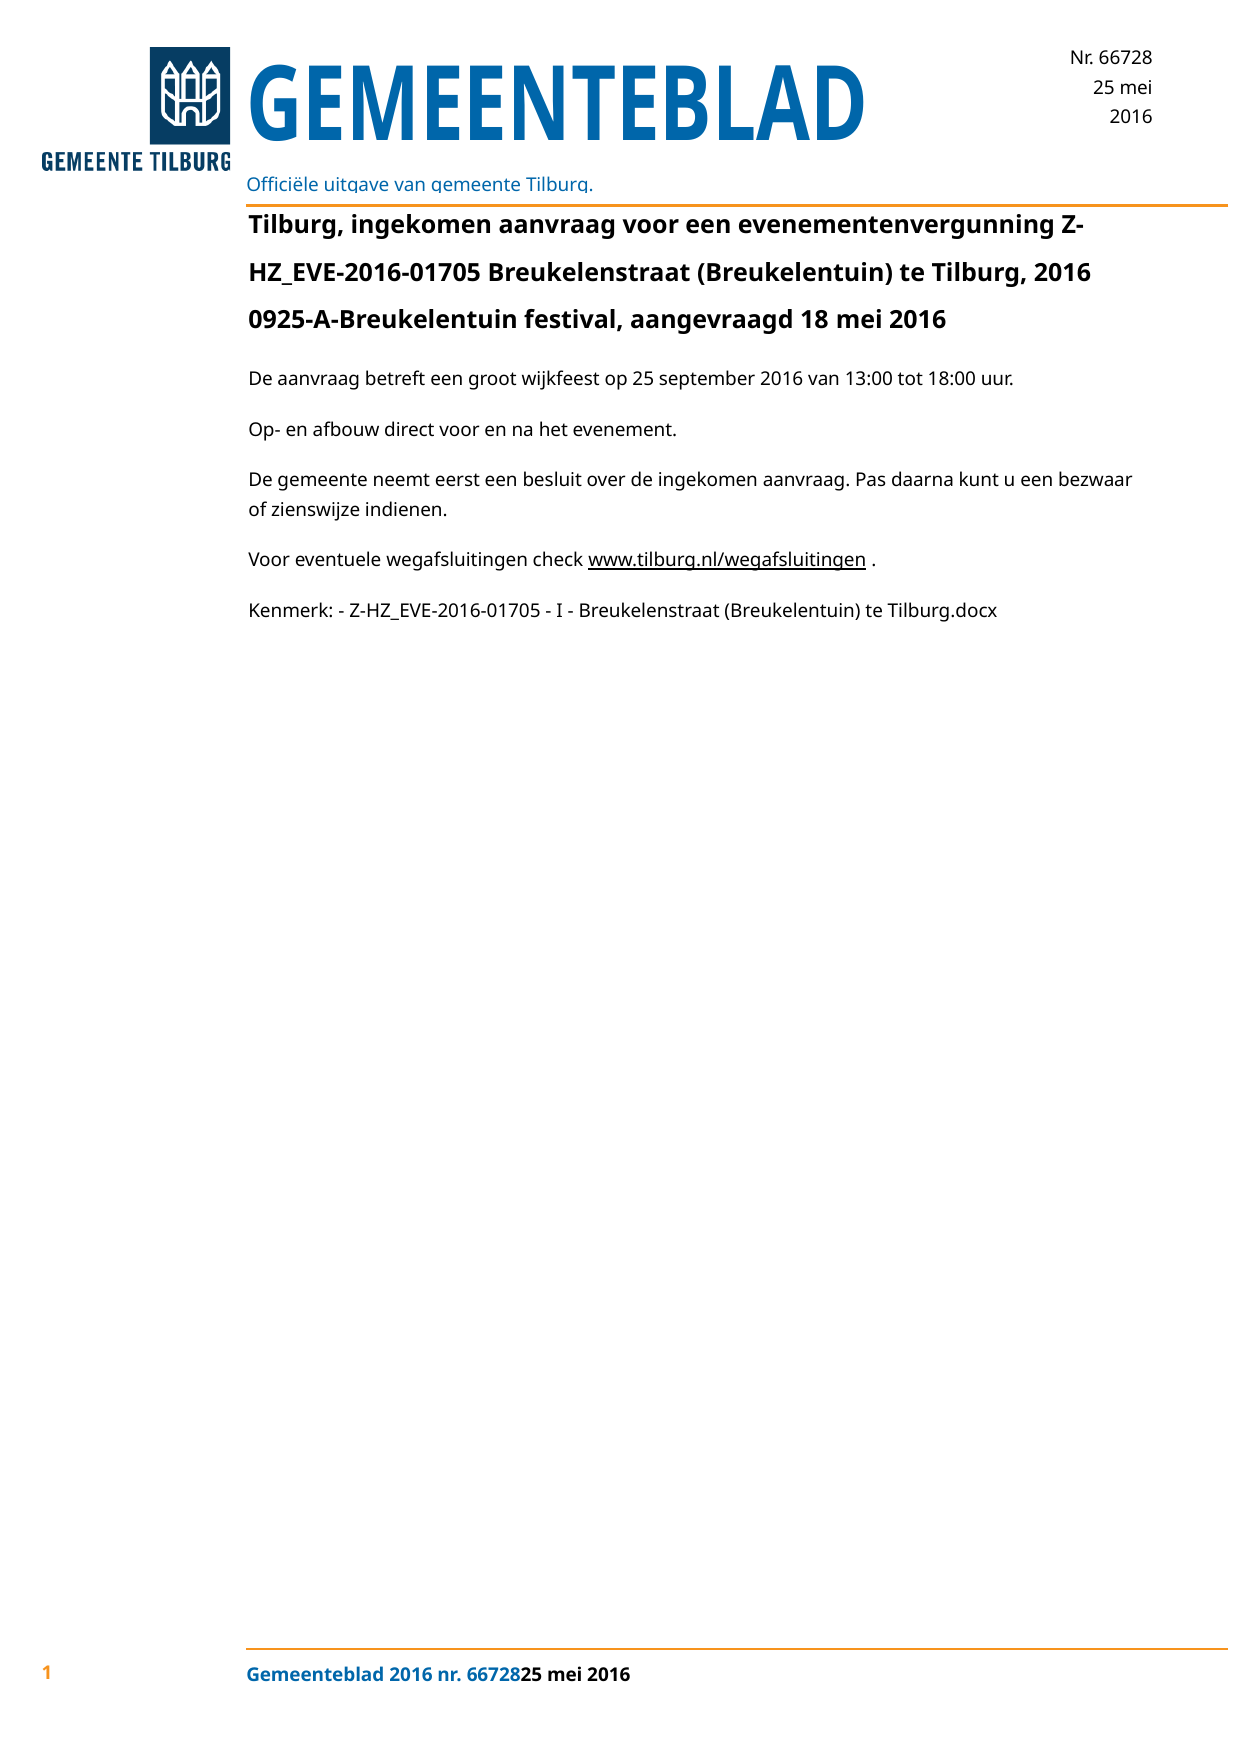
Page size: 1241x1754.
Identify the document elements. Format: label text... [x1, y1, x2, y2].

text De aanvraag betreft een groot wijkfeest op 25 september 2016 van 13:00 tot 18:00 uur. [248, 366, 1152, 391]
text Kenmerk: - Z-HZ_EVE-2016-01705 - I - Breukelenstraat (Breukelentuin) te Tilburg.docx [248, 597, 1152, 622]
text Tilburg, ingekomen aanvraag voor een evenementenvergunning Z-HZ_EVE-2016-01705 Breukelenstraat (Breukelentuin) te Tilburg, 2016 0925-A-Breukelentuin festival, aangevraagd 18 mei 2016 [248, 207, 1152, 336]
text Op- en afbouw direct voor en na het evenement. [248, 416, 1152, 442]
text De gemeente neemt eerst een besluit over de ingekomen aanvraag. Pas daarna kunt u een bezwaar of zienswijze indienen. [248, 466, 1152, 522]
picture [41, 47, 231, 172]
text Voor eventuele wegafsluitingen check www.tilburg.nl/wegafsluitingen . [248, 546, 1152, 572]
